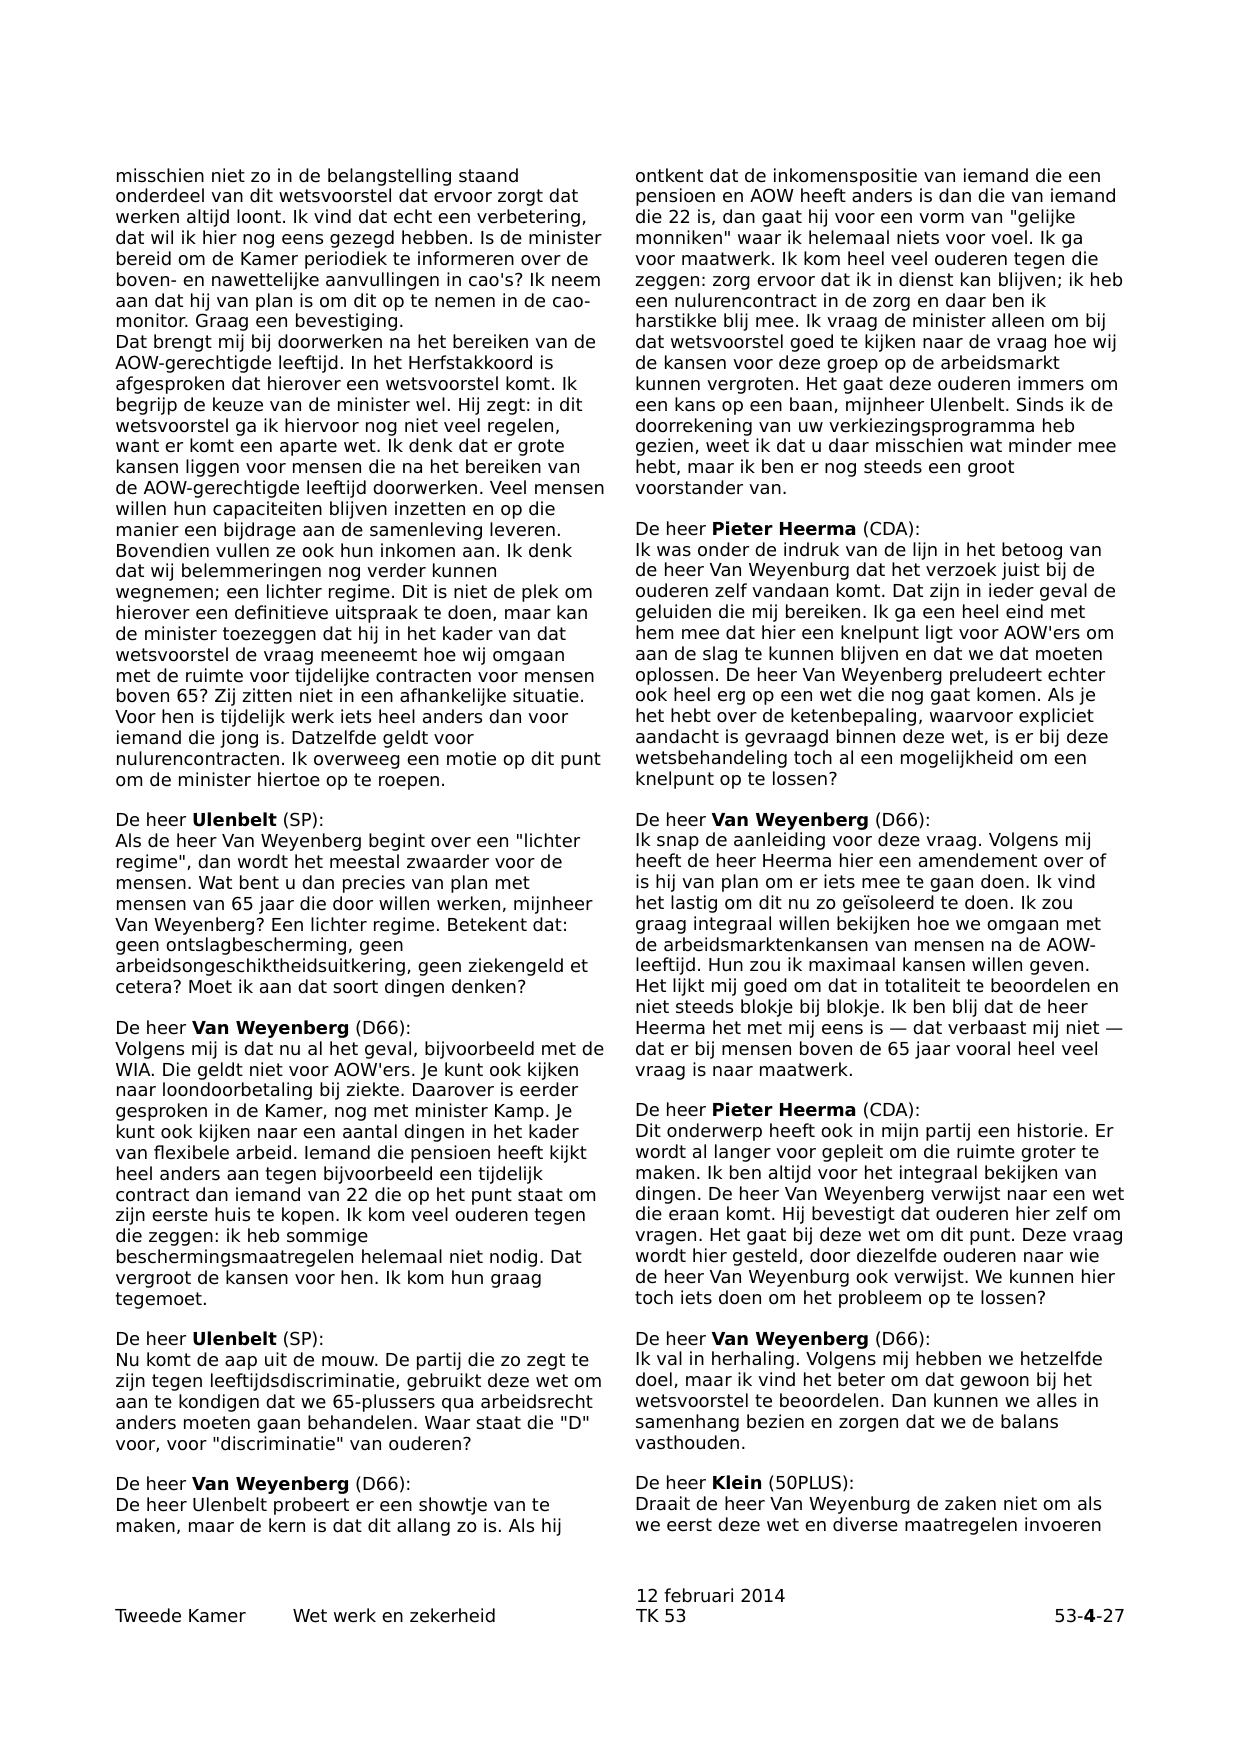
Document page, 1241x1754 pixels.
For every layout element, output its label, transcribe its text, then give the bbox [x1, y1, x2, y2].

text De heer Van Weyenberg (D66): [115, 1018, 605, 1038]
text De heer Van Weyenberg (D66): [115, 1474, 605, 1495]
text De heer Pieter Heerma (CDA): [635, 1100, 1125, 1121]
text De heer Ulenbelt probeert er een showtje van te maken, maar de kern is dat dit allang zo is. Als hij [115, 1495, 605, 1537]
text De heer Van Weyenberg (D66): [635, 1328, 1125, 1349]
text Ik snap de aanleiding voor deze vraag. Volgens mij heeft de heer Heerma hier een amendement over of is hij van plan om er iets mee te gaan doen. Ik vind het lastig om dit nu zo geïsoleerd te doen. Ik zou graag integraal willen bekijken hoe we omgaan met de arbeidsmarktenkansen van mensen na de AOW-leeftijd. Hun zou ik maximaal kansen willen geven. Het lijkt mij goed om dat in totaliteit te beoordelen en niet steeds blokje bij blokje. Ik ben blij dat de heer Heerma het met mij eens is — dat verbaast mij niet — dat er bij mensen boven de 65 jaar vooral heel veel vraag is naar maatwerk. [635, 830, 1125, 1080]
text Dat brengt mij bij doorwerken na het bereiken van de AOW-gerechtigde leeftijd. In het Herfstakkoord is afgesproken dat hierover een wetsvoorstel komt. Ik begrijp de keuze van de minister wel. Hij zegt: in dit wetsvoorstel ga ik hiervoor nog niet veel regelen, want er komt een aparte wet. Ik denk dat er grote kansen liggen voor mensen die na het bereiken van de AOW-gerechtigde leeftijd doorwerken. Veel mensen willen hun capaciteiten blijven inzetten en op die manier een bijdrage aan de samenleving leveren. Bovendien vullen ze ook hun inkomen aan. Ik denk dat wij belemmeringen nog verder kunnen wegnemen; een lichter regime. Dit is niet de plek om hierover een definitieve uitspraak te doen, maar kan de minister toezeggen dat hij in het kader van dat wetsvoorstel de vraag meeneemt hoe wij omgaan met de ruimte voor tijdelijke contracten voor mensen boven 65? Zij zitten niet in een afhankelijke situatie. Voor hen is tijdelijk werk iets heel anders dan voor iemand die jong is. Datzelfde geldt voor nulurencontracten. Ik overweeg een motie op dit punt om de minister hiertoe op te roepen. [115, 332, 605, 790]
text De heer Van Weyenberg (D66): [635, 809, 1125, 830]
text De heer Ulenbelt (SP): [115, 1329, 605, 1350]
text ontkent dat de inkomenspositie van iemand die een pensioen en AOW heeft anders is dan die van iemand die 22 is, dan gaat hij voor een vorm van "gelijke monniken" waar ik helemaal niets voor voel. Ik ga voor maatwerk. Ik kom heel veel ouderen tegen die zeggen: zorg ervoor dat ik in dienst kan blijven; ik heb een nulurencontract in de zorg en daar ben ik harstikke blij mee. Ik vraag de minister alleen om bij dat wetsvoorstel goed te kijken naar de vraag hoe wij de kansen voor deze groep op de arbeidsmarkt kunnen vergroten. Het gaat deze ouderen immers om een kans op een baan, mijnheer Ulenbelt. Sinds ik de doorrekening van uw verkiezingsprogramma heb gezien, weet ik dat u daar misschien wat minder mee hebt, maar ik ben er nog steeds een groot voorstander van. [635, 165, 1125, 499]
text Volgens mij is dat nu al het geval, bijvoorbeeld met de WIA. Die geldt niet voor AOW'ers. Je kunt ook kijken naar loondoorbetaling bij ziekte. Daarover is eerder gesproken in de Kamer, nog met minister Kamp. Je kunt ook kijken naar een aantal dingen in het kader van flexibele arbeid. Iemand die pensioen heeft kijkt heel anders aan tegen bijvoorbeeld een tijdelijk contract dan iemand van 22 die op het punt staat om zijn eerste huis te kopen. Ik kom veel ouderen tegen die zeggen: ik heb sommige beschermingsmaatregelen helemaal niet nodig. Dat vergroot de kansen voor hen. Ik kom hun graag tegemoet. [115, 1038, 605, 1309]
text De heer Pieter Heerma (CDA): [635, 519, 1125, 539]
text De heer Klein (50PLUS): [635, 1473, 1125, 1494]
text De heer Ulenbelt (SP): [115, 810, 605, 831]
text Ik was onder de indruk van de lijn in het betoog van de heer Van Weyenburg dat het verzoek juist bij de ouderen zelf vandaan komt. Dat zijn in ieder geval de geluiden die mij bereiken. Ik ga een heel eind met hem mee dat hier een knelpunt ligt voor AOW'ers om aan de slag te kunnen blijven en dat we dat moeten oplossen. De heer Van Weyenberg preludeert echter ook heel erg op een wet die nog gaat komen. Als je het hebt over de ketenbepaling, waarvoor expliciet aandacht is gevraagd binnen deze wet, is er bij deze wetsbehandeling toch al een mogelijkheid om een knelpunt op te lossen? [635, 539, 1125, 789]
text Als de heer Van Weyenberg begint over een "lichter regime", dan wordt het meestal zwaarder voor de mensen. Wat bent u dan precies van plan met mensen van 65 jaar die door willen werken, mijnheer Van Weyenberg? Een lichter regime. Betekent dat: geen ontslagbescherming, geen arbeidsongeschiktheidsuitkering, geen ziekengeld et cetera? Moet ik aan dat soort dingen denken? [115, 831, 605, 998]
text misschien niet zo in de belangstelling staand onderdeel van dit wetsvoorstel dat ervoor zorgt dat werken altijd loont. Ik vind dat echt een verbetering, dat wil ik hier nog eens gezegd hebben. Is de minister bereid om de Kamer periodiek te informeren over de boven- en nawettelijke aanvullingen in cao's? Ik neem aan dat hij van plan is om dit op te nemen in de cao-monitor. Graag een bevestiging. [115, 165, 605, 332]
text Ik val in herhaling. Volgens mij hebben we hetzelfde doel, maar ik vind het beter om dat gewoon bij het wetsvoorstel te beoordelen. Dan kunnen we alles in samenhang bezien en zorgen dat we de balans vasthouden. [635, 1349, 1125, 1453]
text Nu komt de aap uit de mouw. De partij die zo zegt te zijn tegen leeftijdsdiscriminatie, gebruikt deze wet om aan te kondigen dat we 65-plussers qua arbeidsrecht anders moeten gaan behandelen. Waar staat die "D" voor, voor "discriminatie" van ouderen? [115, 1350, 605, 1454]
text Dit onderwerp heeft ook in mijn partij een historie. Er wordt al langer voor gepleit om die ruimte groter te maken. Ik ben altijd voor het integraal bekijken van dingen. De heer Van Weyenberg verwijst naar een wet die eraan komt. Hij bevestigt dat ouderen hier zelf om vragen. Het gaat bij deze wet om dit punt. Deze vraag wordt hier gesteld, door diezelfde ouderen naar wie de heer Van Weyenburg ook verwijst. We kunnen hier toch iets doen om het probleem op te lossen? [635, 1121, 1125, 1308]
text Draait de heer Van Weyenburg de zaken niet om als we eerst deze wet en diverse maatregelen invoeren [635, 1494, 1125, 1536]
